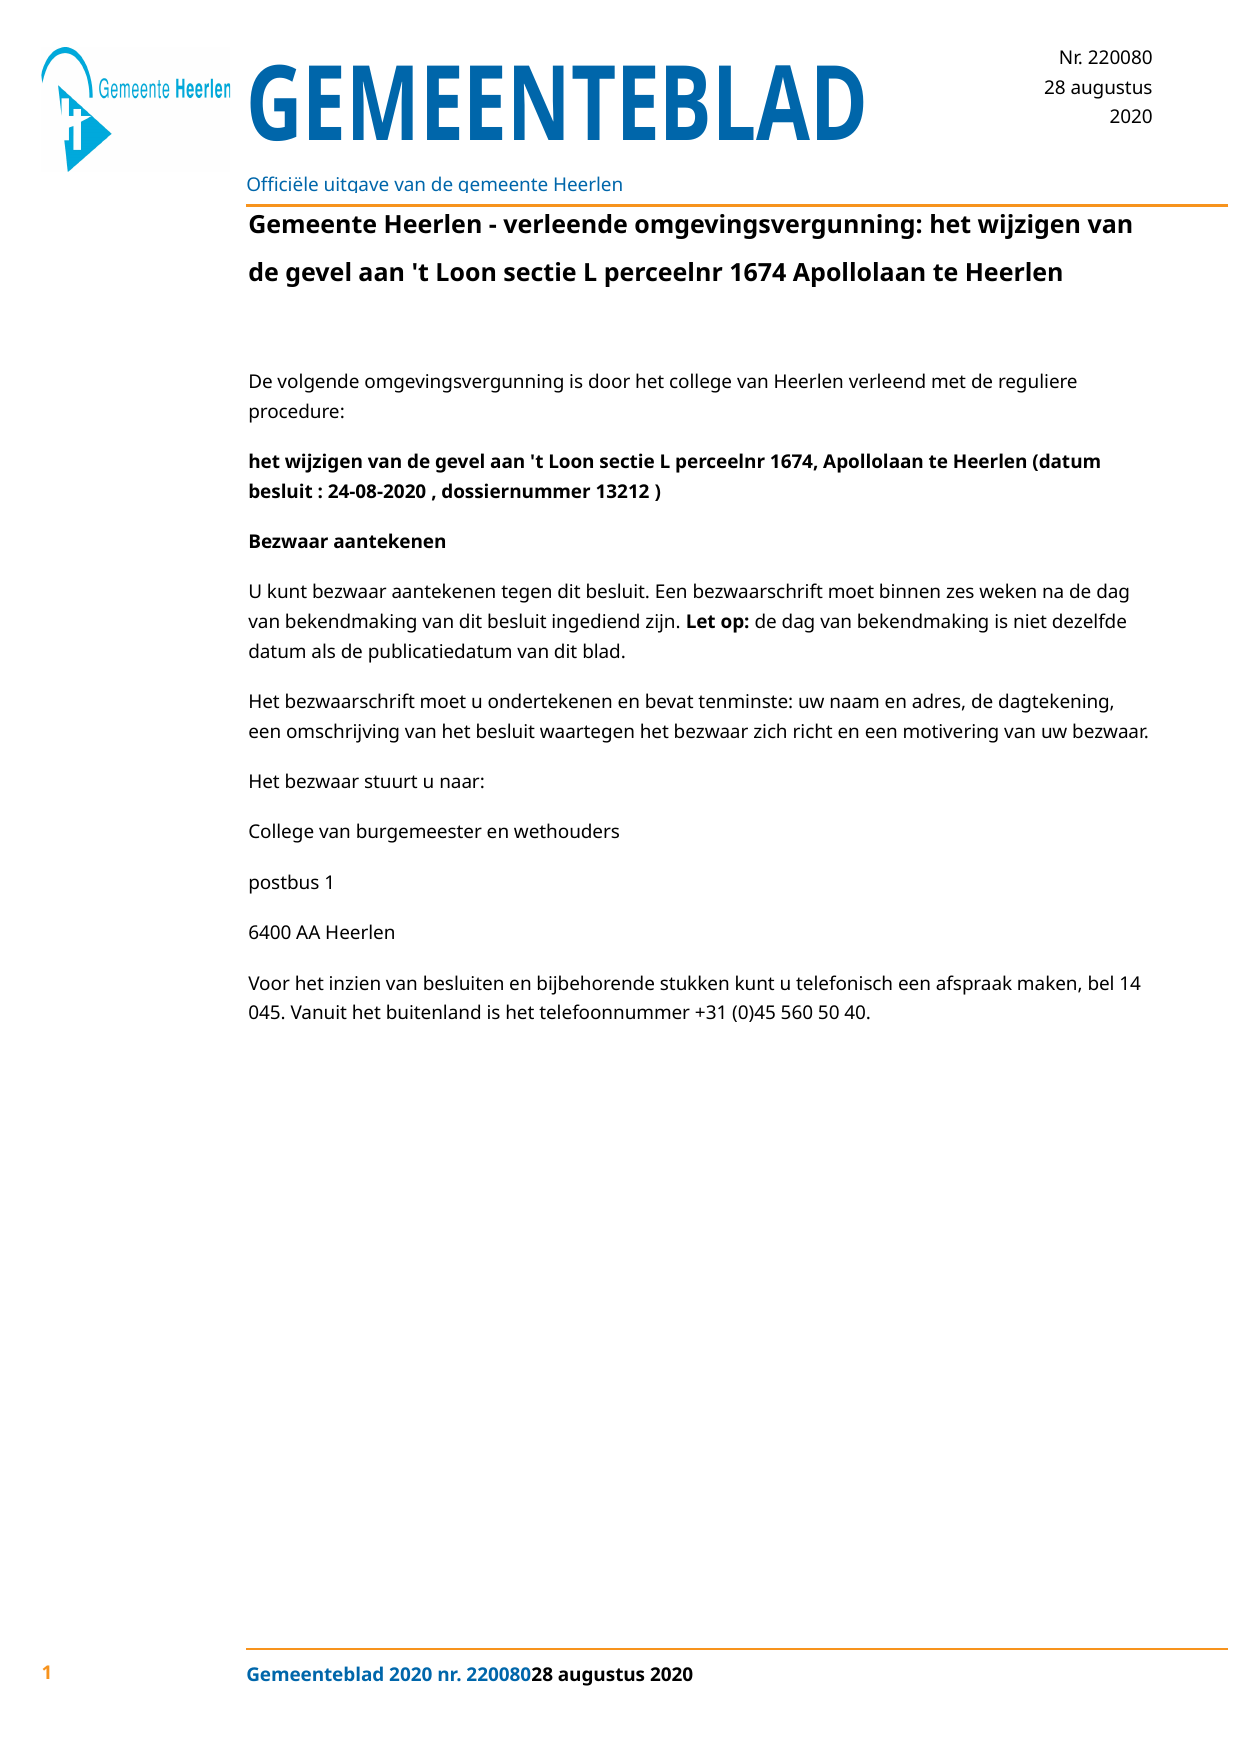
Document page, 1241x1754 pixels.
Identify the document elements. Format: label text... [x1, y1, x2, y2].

text College van burgemeester en wethouders [248, 819, 1152, 844]
text Gemeente Heerlen - verleende omgevingsvergunning: het wijzigen van de gevel aan 't Loon sectie L perceelnr 1674 Apollolaan te Heerlen [248, 207, 1152, 288]
text Voor het inzien van besluiten en bijbehorende stukken kunt u telefonisch een afspraak maken, bel 14 045. Vanuit het buitenland is het telefoonnummer +31 (0)45 560 50 40. [248, 970, 1152, 1025]
picture [41, 47, 231, 172]
text Het bezwaar stuurt u naar: [248, 768, 1152, 794]
text postbus 1 [248, 869, 1152, 895]
text De volgende omgevingsvergunning is door het college van Heerlen verleend met de reguliere procedure: [248, 368, 1152, 424]
text 6400 AA Heerlen [248, 919, 1152, 945]
text Het bezwaarschrift moet u ondertekenen en bevat tenminste: uw naam en adres, de dagtekening, een omschrijving van het besluit waartegen het bezwaar zich richt en een motivering van uw bezwaar. [248, 688, 1152, 744]
text Bezwaar aantekenen [248, 528, 1152, 554]
text het wijzigen van de gevel aan 't Loon sectie L perceelnr 1674, Apollolaan te Heerlen (datum besluit : 24-08-2020 , dossiernummer 13212 ) [248, 448, 1152, 504]
picture [41, 47, 59, 70]
text U kunt bezwaar aantekenen tegen dit besluit. Een bezwaarschrift moet binnen zes weken na de dag van bekendmaking van dit besluit ingediend zijn. Let op: de dag van bekendmaking is niet dezelfde datum als de publicatiedatum van dit blad. [248, 579, 1152, 664]
